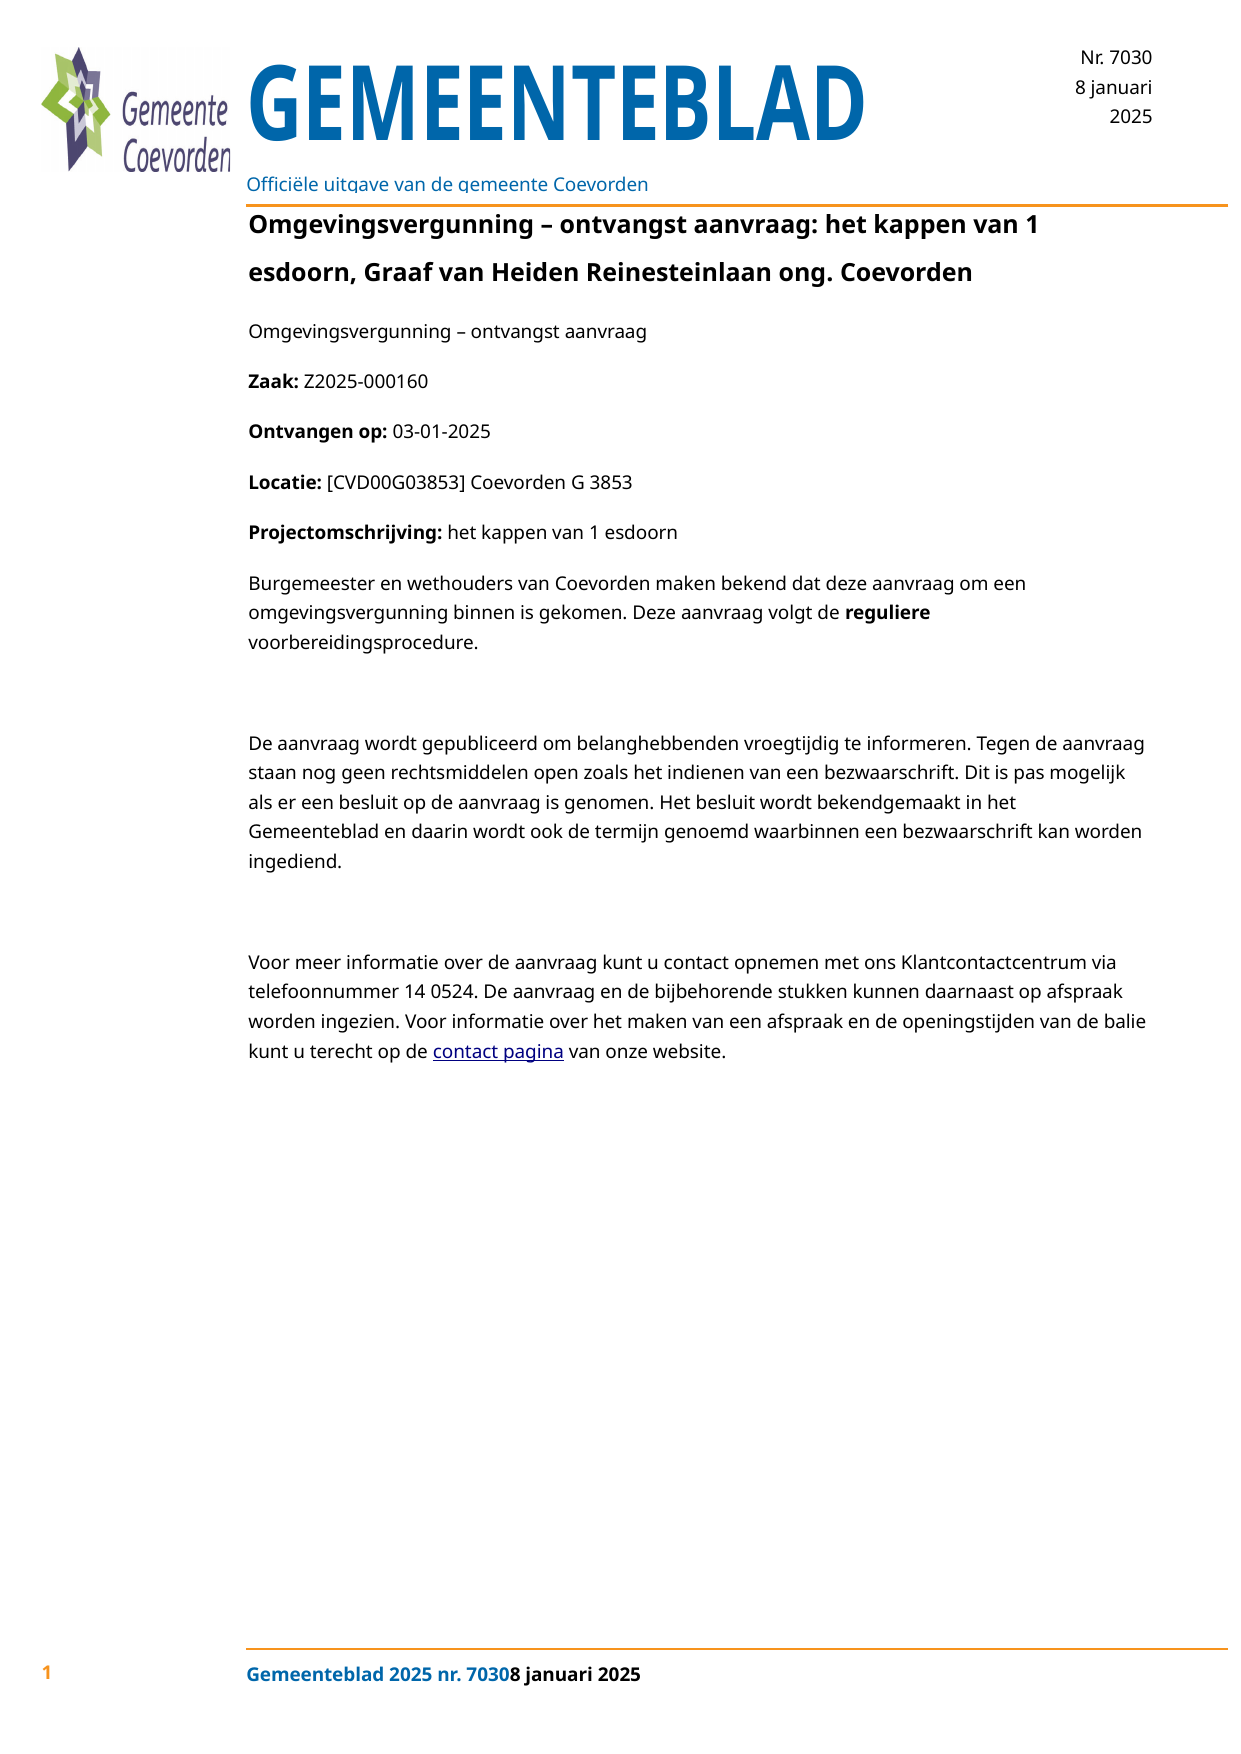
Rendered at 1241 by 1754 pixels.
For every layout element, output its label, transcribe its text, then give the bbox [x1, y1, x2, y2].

picture [41, 47, 231, 172]
text Zaak: Z2025-000160 [248, 368, 1152, 394]
text De aanvraag wordt gepubliceerd om belanghebbenden vroegtijdig te informeren. Tegen de aanvraag staan nog geen rechtsmiddelen open zoals het indienen van een bezwaarschrift. Dit is pas mogelijk als er een besluit op de aanvraag is genomen. Het besluit wordt bekendgemaakt in het Gemeenteblad en daarin wordt ook de termijn genoemd waarbinnen een bezwaarschrift kan worden ingediend. [248, 730, 1152, 874]
text Locatie: [CVD00G03853] Coevorden G 3853 [248, 469, 1152, 495]
text Omgevingsvergunning – ontvangst aanvraag [248, 318, 1152, 344]
text Projectomschrijving: het kappen van 1 esdoorn [248, 519, 1152, 545]
text Burgemeester en wethouders van Coevorden maken bekend dat deze aanvraag om een omgevingsvergunning binnen is gekomen. Deze aanvraag volgt de reguliere voorbereidingsprocedure. [248, 570, 1152, 655]
text Voor meer informatie over de aanvraag kunt u contact opnemen met ons Klantcontactcentrum via telefoonnummer 14 0524. De aanvraag en de bijbehorende stukken kunnen daarnaast op afspraak worden ingezien. Voor informatie over het maken van een afspraak en de openingstijden van de balie kunt u terecht op de contact pagina van onze website. [248, 949, 1152, 1064]
text Omgevingsvergunning – ontvangst aanvraag: het kappen van 1 esdoorn, Graaf van Heiden Reinesteinlaan ong. Coevorden [248, 207, 1152, 288]
text Ontvangen op: 03-01-2025 [248, 419, 1152, 444]
